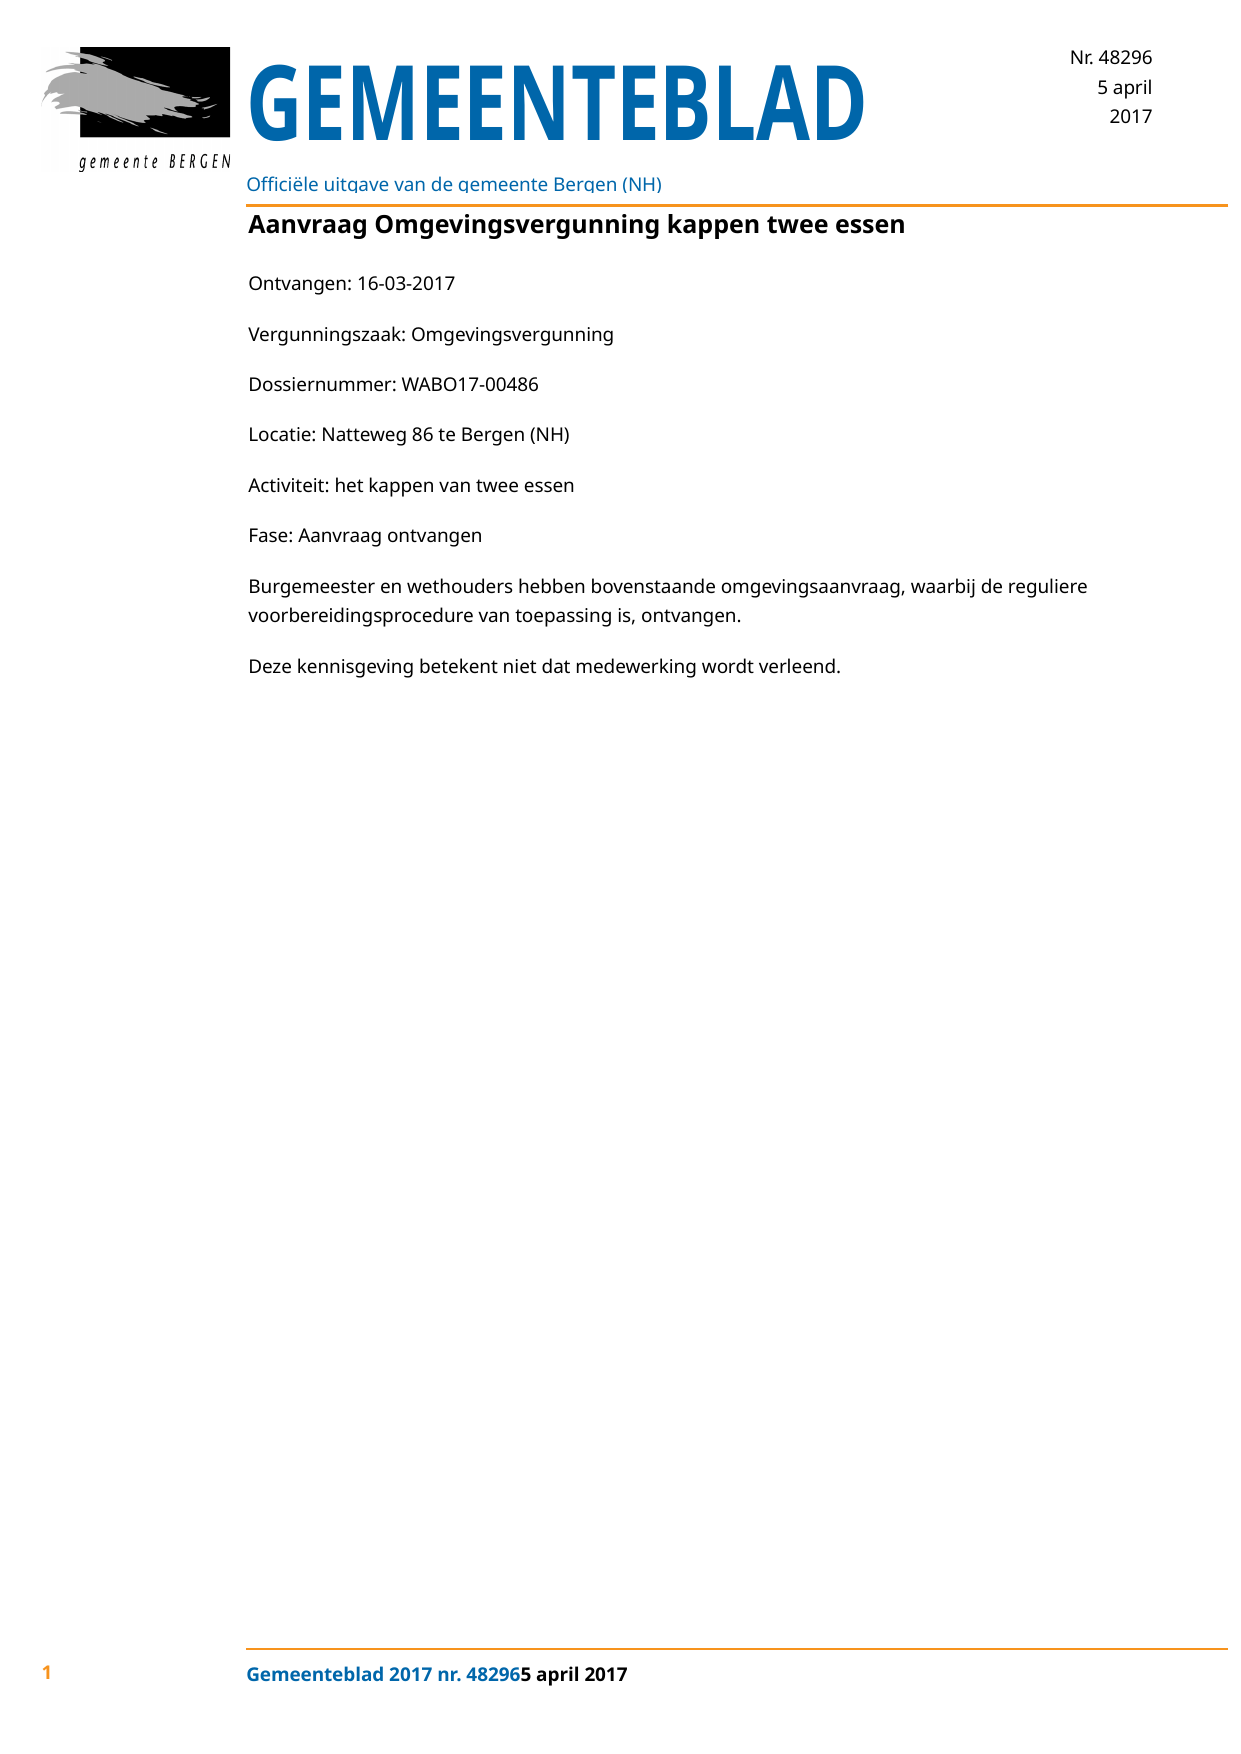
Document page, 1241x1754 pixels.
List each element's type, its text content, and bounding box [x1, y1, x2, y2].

text Activiteit: het kappen van twee essen [248, 472, 1152, 498]
text Fase: Aanvraag ontvangen [248, 522, 1152, 548]
text Locatie: Natteweg 86 te Bergen (NH) [248, 422, 1152, 447]
text Aanvraag Omgevingsvergunning kappen twee essen [248, 207, 1152, 241]
text Burgemeester en wethouders hebben bovenstaande omgevingsaanvraag, waarbij de reguliere voorbereidingsprocedure van toepassing is, ontvangen. [248, 573, 1152, 628]
picture [41, 47, 231, 172]
text Deze kennisgeving betekent niet dat medewerking wordt verleend. [248, 653, 1152, 678]
text Ontvangen: 16-03-2017 [248, 270, 1152, 296]
text Vergunningszaak: Omgevingsvergunning [248, 321, 1152, 346]
text Dossiernummer: WABO17-00486 [248, 371, 1152, 397]
